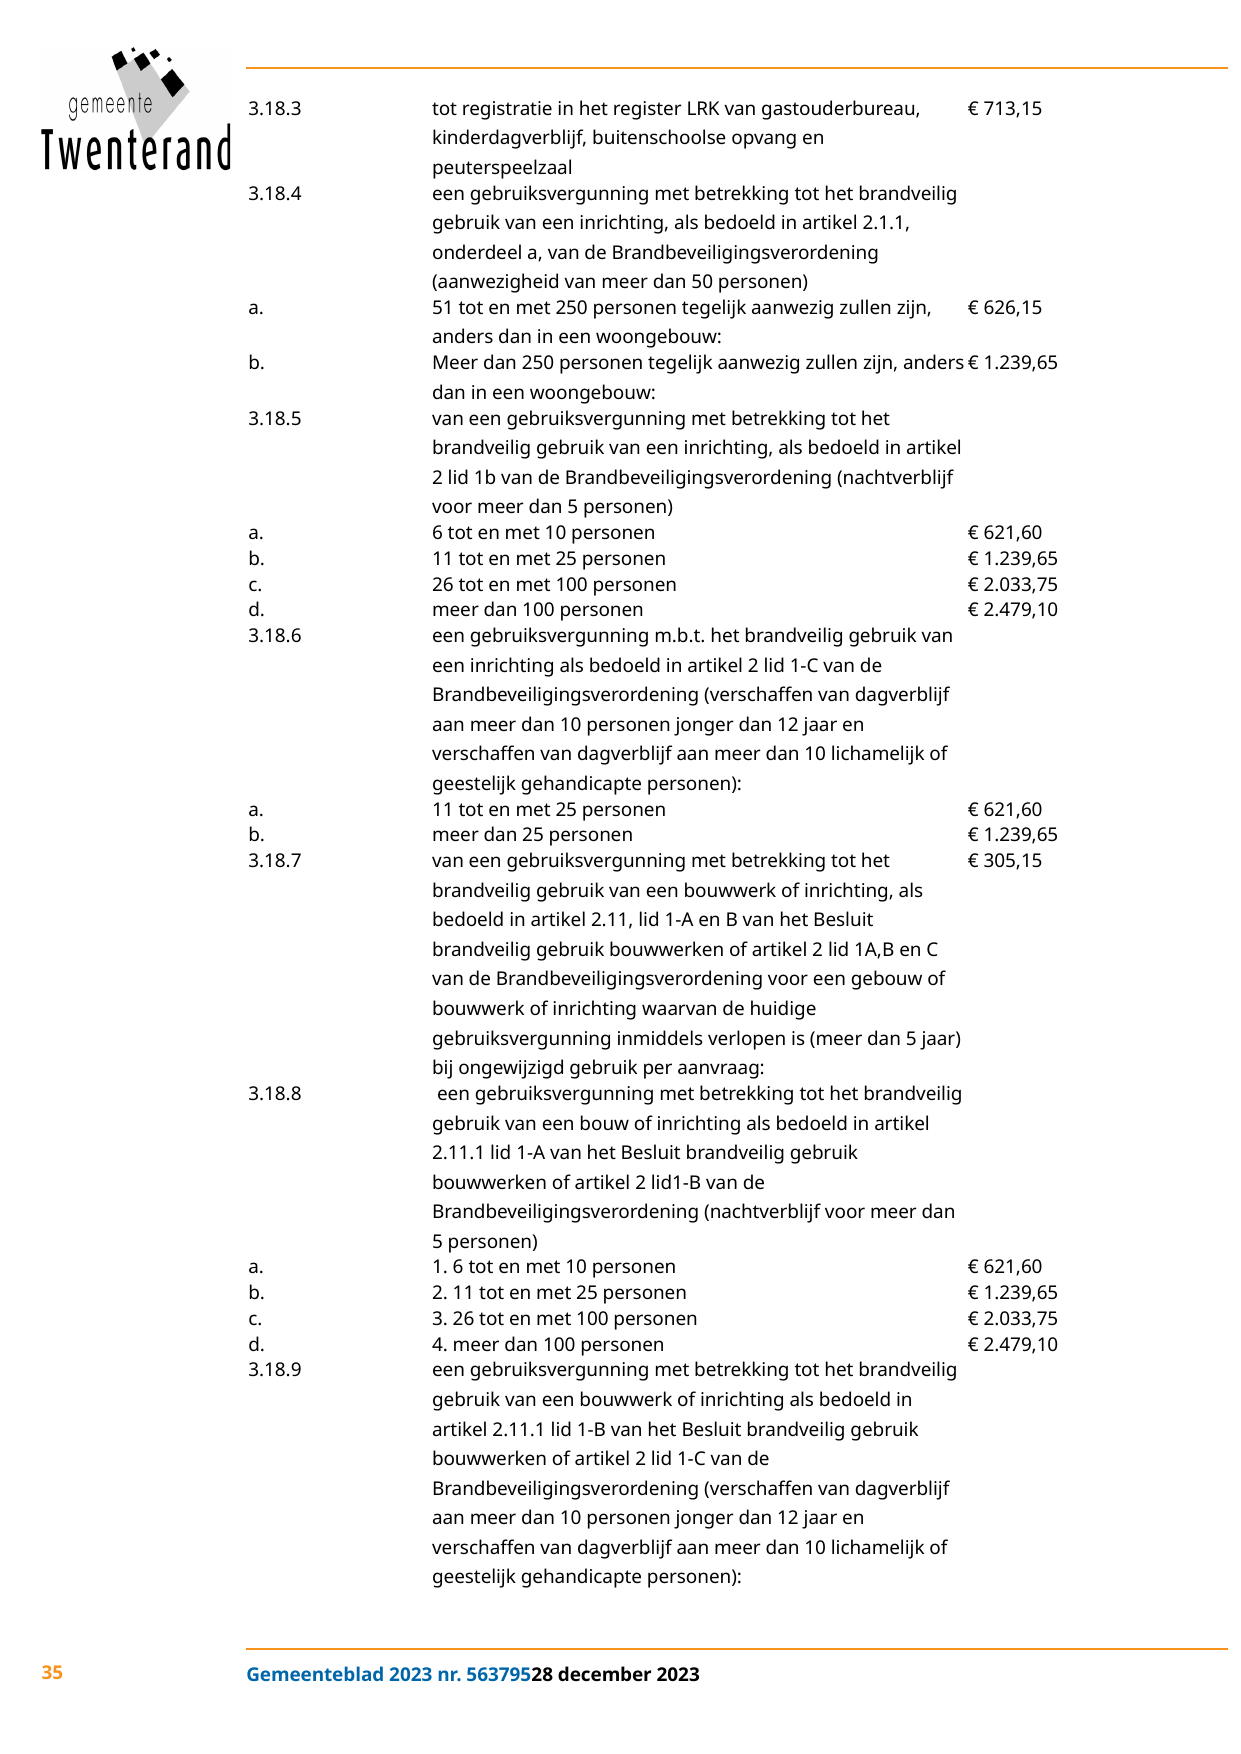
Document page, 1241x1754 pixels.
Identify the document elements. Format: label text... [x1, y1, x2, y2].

table_cell a. [248, 1254, 432, 1279]
table_cell 2. 11 tot en met 25 personen [432, 1280, 968, 1305]
table_cell € 1.239,65 [968, 350, 1152, 405]
table_cell a. [248, 294, 432, 349]
table_cell meer dan 100 personen [432, 596, 968, 622]
table_cell € 1.239,65 [968, 822, 1152, 847]
table_cell meer dan 25 personen [432, 822, 968, 847]
table_cell 11 tot en met 25 personen [432, 796, 968, 822]
table_cell € 1.239,65 [968, 1280, 1152, 1305]
table_cell b. [248, 350, 432, 405]
table_cell een gebruiksvergunning met betrekking tot het brandveilig gebruik van een bouw of inrichting als bedoeld in artikel 2.11.1 lid 1-A van het Besluit brandveilig gebruik bouwwerken of artikel 2 lid1-B van de Brandbeveiligingsverordening (nachtverblijf voor meer dan 5 personen) [432, 1080, 968, 1254]
picture [41, 47, 231, 172]
table_cell 3.18.3 [248, 95, 432, 180]
table_cell 51 tot en met 250 personen tegelijk aanwezig zullen zijn, anders dan in een woongebouw: [432, 294, 968, 349]
table_cell 3.18.7 [248, 847, 432, 1080]
table_cell d. [248, 1331, 432, 1357]
table_cell van een gebruiksvergunning met betrekking tot het brandveilig gebruik van een bouwwerk of inrichting, als bedoeld in artikel 2.11, lid 1-A en B van het Besluit brandveilig gebruik bouwwerken of artikel 2 lid 1A,B en C van de Brandbeveiligingsverordening voor een gebouw of bouwwerk of inrichting waarvan de huidige gebruiksvergunning inmiddels verlopen is (meer dan 5 jaar) bij ongewijzigd gebruik per aanvraag: [432, 847, 968, 1080]
table_cell een gebruiksvergunning met betrekking tot het brandveilig gebruik van een bouwwerk of inrichting als bedoeld in artikel 2.11.1 lid 1-B van het Besluit brandveilig gebruik bouwwerken of artikel 2 lid 1-C van de Brandbeveiligingsverordening (verschaffen van dagverblijf aan meer dan 10 personen jonger dan 12 jaar en verschaffen van dagverblijf aan meer dan 10 lichamelijk of geestelijk gehandicapte personen): [432, 1357, 968, 1589]
table_cell 4. meer dan 100 personen [432, 1331, 968, 1357]
table_cell 11 tot en met 25 personen [432, 545, 968, 571]
table_cell 3.18.6 [248, 622, 432, 796]
table_cell 3.18.4 [248, 180, 432, 294]
table_cell [968, 405, 1152, 519]
table_cell [968, 1357, 1152, 1589]
table_cell € 305,15 [968, 847, 1152, 1080]
table_cell d. [248, 596, 432, 622]
table_cell 3.18.5 [248, 405, 432, 519]
table_cell 1. 6 tot en met 10 personen [432, 1254, 968, 1279]
table_cell een gebruiksvergunning m.b.t. het brandveilig gebruik van een inrichting als bedoeld in artikel 2 lid 1-C van de Brandbeveiligingsverordening (verschaffen van dagverblijf aan meer dan 10 personen jonger dan 12 jaar en verschaffen van dagverblijf aan meer dan 10 lichamelijk of geestelijk gehandicapte personen): [432, 622, 968, 796]
table_cell van een gebruiksvergunning met betrekking tot het brandveilig gebruik van een inrichting, als bedoeld in artikel 2 lid 1b van de Brandbeveiligingsverordening (nachtverblijf voor meer dan 5 personen) [432, 405, 968, 519]
table_cell € 1.239,65 [968, 545, 1152, 571]
table_cell 3.18.9 [248, 1357, 432, 1589]
table_cell € 713,15 [968, 95, 1152, 180]
table_cell 3.18.8 [248, 1080, 432, 1254]
table_cell Meer dan 250 personen tegelijk aanwezig zullen zijn, anders dan in een woongebouw: [432, 350, 968, 405]
table_cell b. [248, 822, 432, 847]
table_cell c. [248, 571, 432, 596]
table_cell [968, 622, 1152, 796]
table_cell b. [248, 545, 432, 571]
table_cell [968, 180, 1152, 294]
table_cell 26 tot en met 100 personen [432, 571, 968, 596]
table_cell € 2.033,75 [968, 571, 1152, 596]
table_cell tot registratie in het register LRK van gastouderbureau, kinderdagverblijf, buitenschoolse opvang en peuterspeelzaal [432, 95, 968, 180]
table_cell € 2.479,10 [968, 596, 1152, 622]
table_cell € 2.479,10 [968, 1331, 1152, 1357]
table_cell € 2.033,75 [968, 1305, 1152, 1331]
table_cell b. [248, 1280, 432, 1305]
table_cell [968, 1080, 1152, 1254]
table_cell a. [248, 519, 432, 545]
table_cell een gebruiksvergunning met betrekking tot het brandveilig gebruik van een inrichting, als bedoeld in artikel 2.1.1, onderdeel a, van de Brandbeveiligingsverordening (aanwezigheid van meer dan 50 personen) [432, 180, 968, 294]
table_cell € 626,15 [968, 294, 1152, 349]
table_cell € 621,60 [968, 796, 1152, 822]
table_cell a. [248, 796, 432, 822]
table_cell c. [248, 1305, 432, 1331]
table_cell € 621,60 [968, 519, 1152, 545]
table_cell 3. 26 tot en met 100 personen [432, 1305, 968, 1331]
table_cell 6 tot en met 10 personen [432, 519, 968, 545]
table_cell € 621,60 [968, 1254, 1152, 1279]
